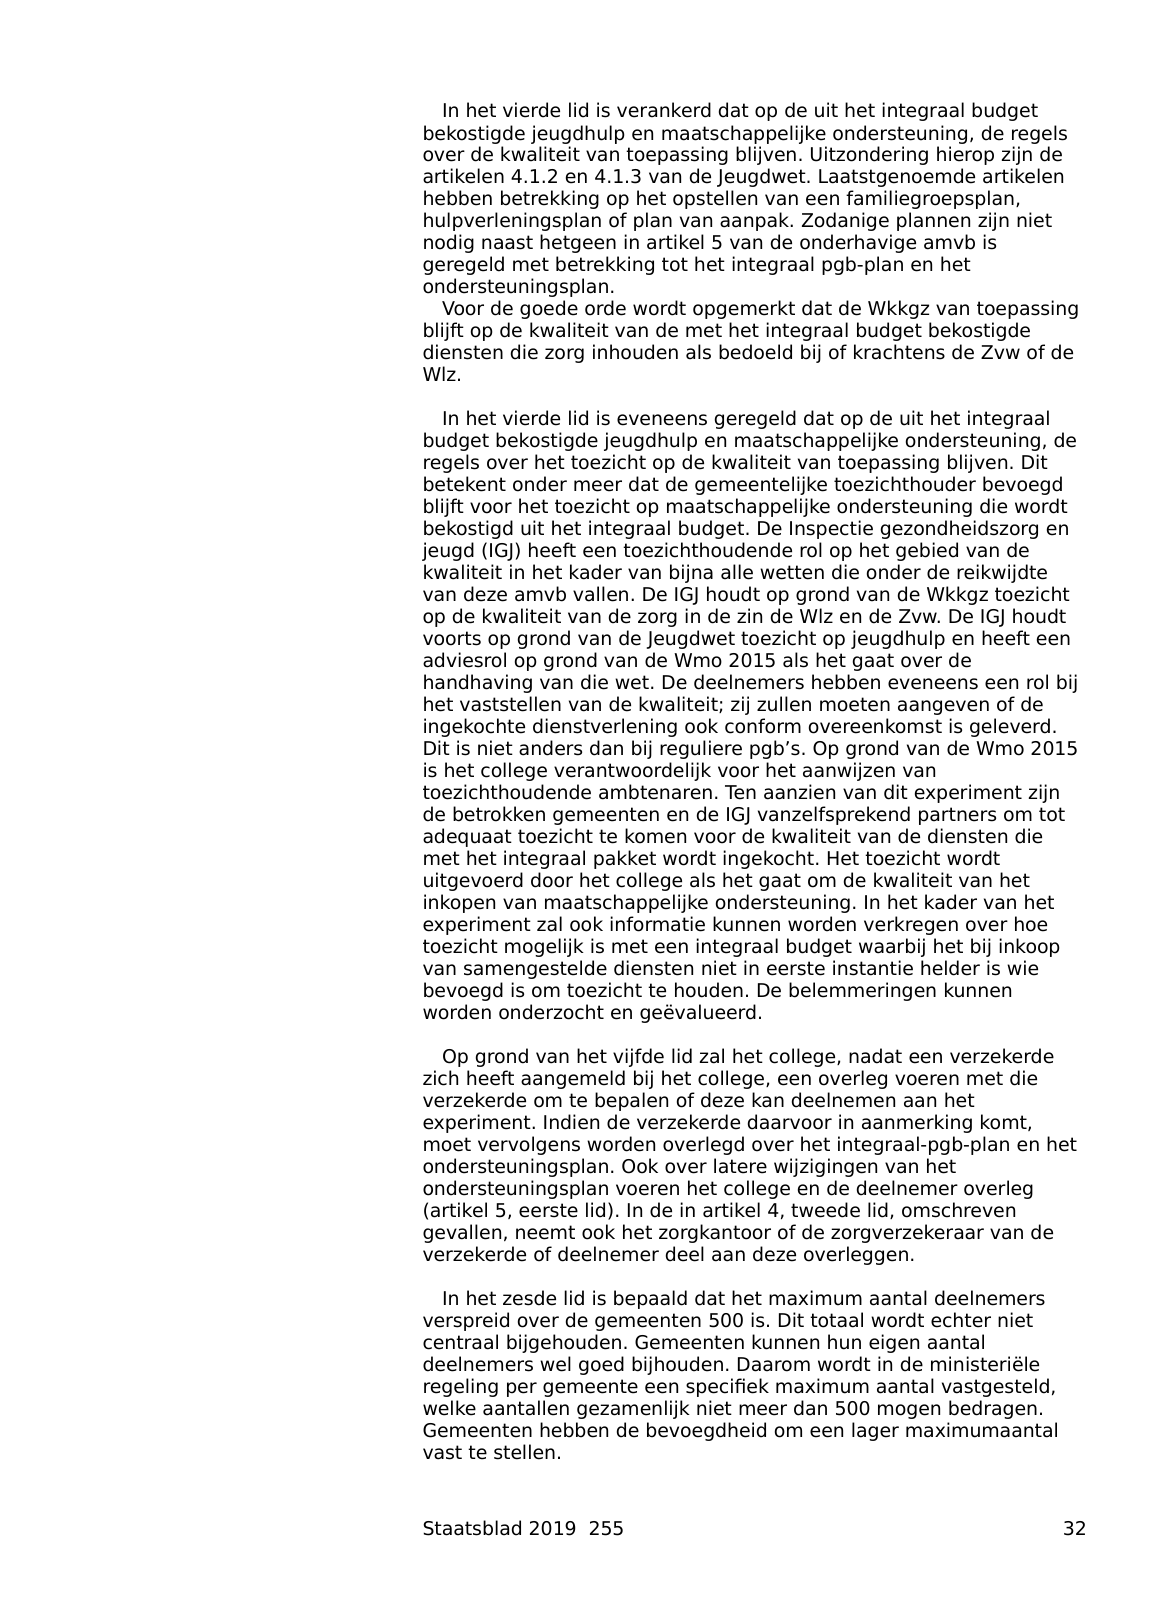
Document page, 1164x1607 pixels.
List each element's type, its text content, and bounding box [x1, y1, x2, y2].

text Op grond van het vijfde lid zal het college, nadat een verzekerde zich heeft aangemeld bij het college, een overleg voeren met die verzekerde om te bepalen of deze kan deelnemen aan het experiment. Indien de verzekerde daarvoor in aanmerking komt, moet vervolgens worden overlegd over het integraal-pgb-plan en het ondersteuningsplan. Ook over latere wijzigingen van het ondersteuningsplan voeren het college en de deelnemer overleg (artikel 5, eerste lid). In de in artikel 4, tweede lid, omschreven gevallen, neemt ook het zorgkantoor of de zorgverzekeraar van de verzekerde of deelnemer deel aan deze overleggen. [422, 1046, 1087, 1266]
text In het zesde lid is bepaald dat het maximum aantal deelnemers verspreid over de gemeenten 500 is. Dit totaal wordt echter niet centraal bijgehouden. Gemeenten kunnen hun eigen aantal deelnemers wel goed bijhouden. Daarom wordt in de ministeriële regeling per gemeente een specifiek maximum aantal vastgesteld, welke aantallen gezamenlijk niet meer dan 500 mogen bedragen. Gemeenten hebben de bevoegdheid om een lager maximumaantal vast te stellen. [422, 1288, 1087, 1464]
text In het vierde lid is verankerd dat op de uit het integraal budget bekostigde jeugdhulp en maatschappelijke ondersteuning, de regels over de kwaliteit van toepassing blijven. Uitzondering hierop zijn de artikelen 4.1.2 en 4.1.3 van de Jeugdwet. Laatstgenoemde artikelen hebben betrekking op het opstellen van een familiegroepsplan, hulpverleningsplan of plan van aanpak. Zodanige plannen zijn niet nodig naast hetgeen in artikel 5 van de onderhavige amvb is geregeld met betrekking tot het integraal pgb-plan en het ondersteuningsplan. [422, 100, 1087, 298]
text Voor de goede orde wordt opgemerkt dat de Wkkgz van toepassing blijft op de kwaliteit van de met het integraal budget bekostigde diensten die zorg inhouden als bedoeld bij of krachtens de Zvw of de Wlz. [422, 298, 1087, 386]
text In het vierde lid is eveneens geregeld dat op de uit het integraal budget bekostigde jeugdhulp en maatschappelijke ondersteuning, de regels over het toezicht op de kwaliteit van toepassing blijven. Dit betekent onder meer dat de gemeentelijke toezichthouder bevoegd blijft voor het toezicht op maatschappelijke ondersteuning die wordt bekostigd uit het integraal budget. De Inspectie gezondheidszorg en jeugd (IGJ) heeft een toezichthoudende rol op het gebied van de kwaliteit in het kader van bijna alle wetten die onder de reikwijdte van deze amvb vallen. De IGJ houdt op grond van de Wkkgz toezicht op de kwaliteit van de zorg in de zin de Wlz en de Zvw. De IGJ houdt voorts op grond van de Jeugdwet toezicht op jeugdhulp en heeft een adviesrol op grond van de Wmo 2015 als het gaat over de handhaving van die wet. De deelnemers hebben eveneens een rol bij het vaststellen van de kwaliteit; zij zullen moeten aangeven of de ingekochte dienstverlening ook conform overeenkomst is geleverd. Dit is niet anders dan bij reguliere pgb’s. Op grond van de Wmo 2015 is het college verantwoordelijk voor het aanwijzen van toezichthoudende ambtenaren. Ten aanzien van dit experiment zijn de betrokken gemeenten en de IGJ vanzelfsprekend partners om tot adequaat toezicht te komen voor de kwaliteit van de diensten die met het integraal pakket wordt ingekocht. Het toezicht wordt uitgevoerd door het college als het gaat om de kwaliteit van het inkopen van maatschappelijke ondersteuning. In het kader van het experiment zal ook informatie kunnen worden verkregen over hoe toezicht mogelijk is met een integraal budget waarbij het bij inkoop van samengestelde diensten niet in eerste instantie helder is wie bevoegd is om toezicht te houden. De belemmeringen kunnen worden onderzocht en geëvalueerd. [422, 408, 1087, 1024]
